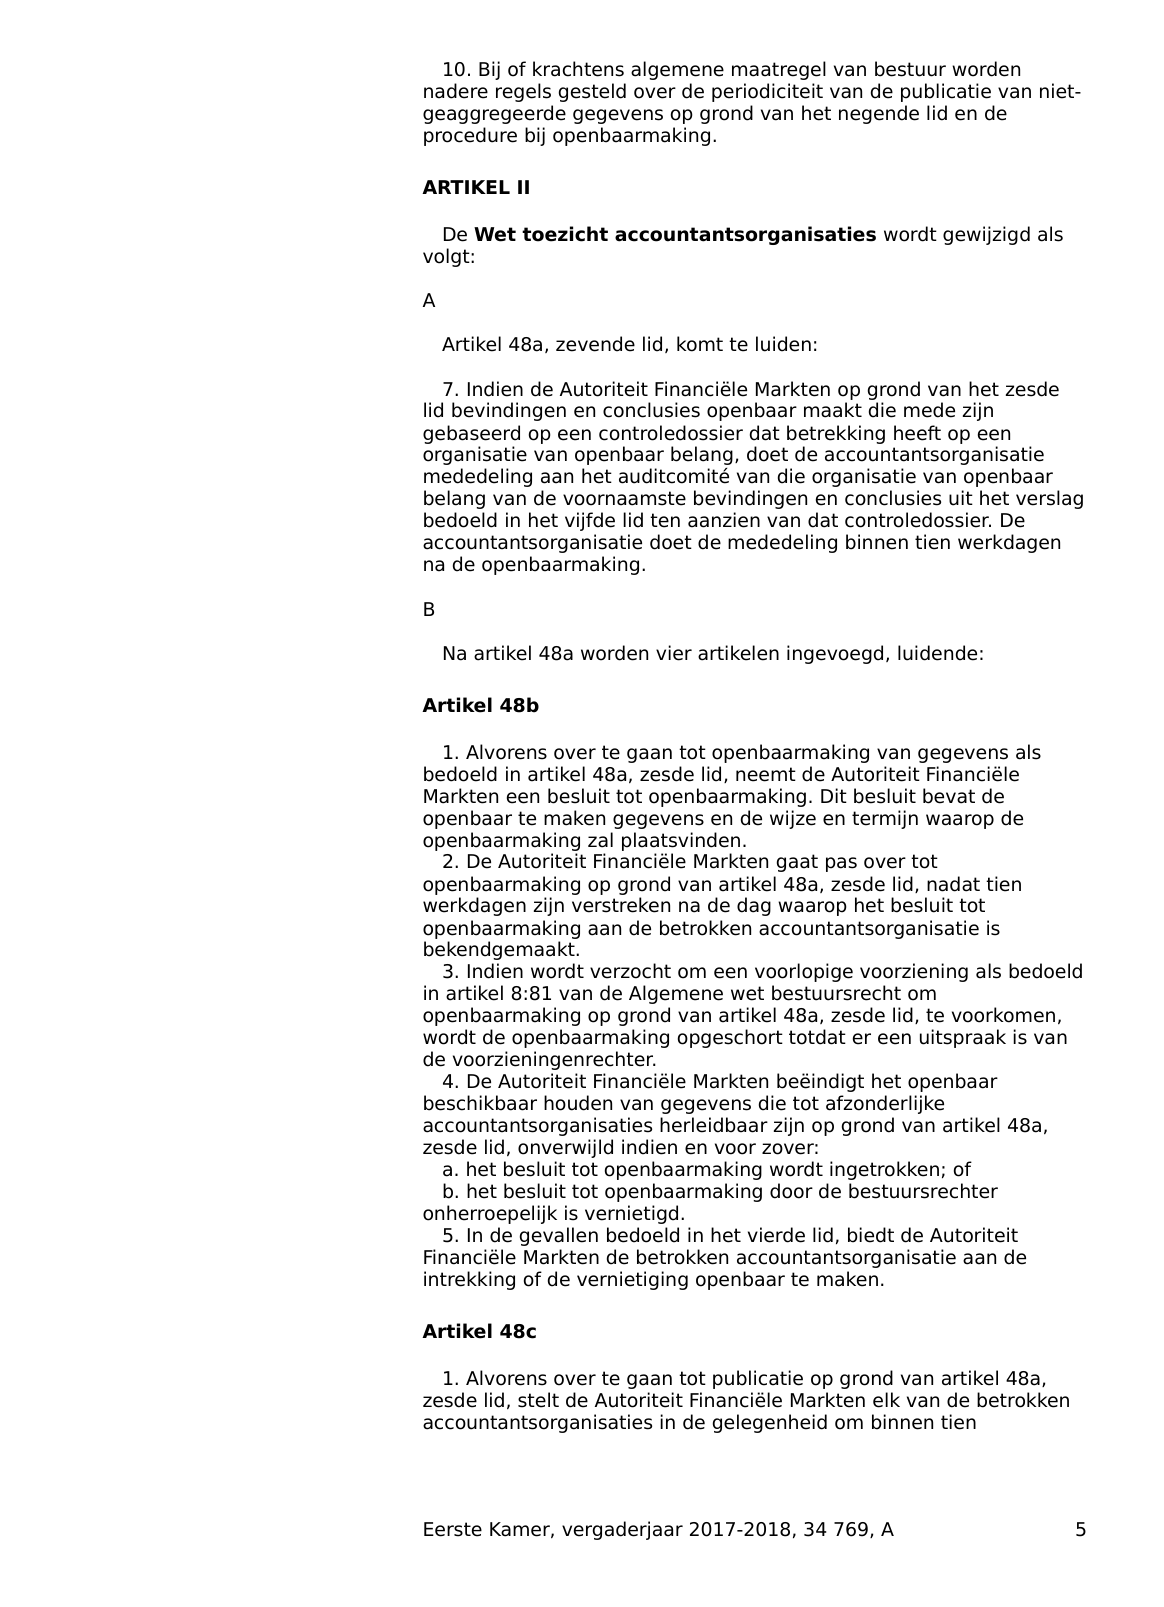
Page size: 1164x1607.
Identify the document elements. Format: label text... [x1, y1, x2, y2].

text 4. De Autoriteit Financiële Markten beëindigt het openbaar beschikbaar houden van gegevens die tot afzonderlijke accountantsorganisaties herleidbaar zijn op grond van artikel 48a, zesde lid, onverwijld indien en voor zover: [422, 1071, 1087, 1159]
subtitle Artikel 48b [422, 694, 1087, 717]
text 1. Alvorens over te gaan tot openbaarmaking van gegevens als bedoeld in artikel 48a, zesde lid, neemt de Autoriteit Financiële Markten een besluit tot openbaarmaking. Dit besluit bevat de openbaar te maken gegevens en de wijze en termijn waarop de openbaarmaking zal plaatsvinden. [422, 742, 1087, 851]
text 3. Indien wordt verzocht om een voorlopige voorziening als bedoeld in artikel 8:81 van de Algemene wet bestuursrecht om openbaarmaking op grond van artikel 48a, zesde lid, te voorkomen, wordt de openbaarmaking opgeschort totdat er een uitspraak is van de voorzieningenrechter. [422, 961, 1087, 1071]
subtitle ARTIKEL II [422, 177, 1087, 199]
text 7. Indien de Autoriteit Financiële Markten op grond van het zesde lid bevindingen en conclusies openbaar maakt die mede zijn gebaseerd op een controledossier dat betrekking heeft op een organisatie van openbaar belang, doet de accountantsorganisatie mededeling aan het auditcomité van die organisatie van openbaar belang van de voornaamste bevindingen en conclusies uit het verslag bedoeld in het vijfde lid ten aanzien van dat controledossier. De accountantsorganisatie doet de mededeling binnen tien werkdagen na de openbaarmaking. [422, 378, 1087, 576]
text 10. Bij of krachtens algemene maatregel van bestuur worden nadere regels gesteld over de periodiciteit van de publicatie van niet-geaggregeerde gegevens op grond van het negende lid en de procedure bij openbaarmaking. [422, 59, 1087, 147]
text 1. Alvorens over te gaan tot publicatie op grond van artikel 48a, zesde lid, stelt de Autoriteit Financiële Markten elk van de betrokken accountantsorganisaties in de gelegenheid om binnen tien [422, 1368, 1087, 1434]
text Na artikel 48a worden vier artikelen ingevoegd, luidende: [422, 643, 1087, 664]
text 5. In de gevallen bedoeld in het vierde lid, biedt de Autoriteit Financiële Markten de betrokken accountantsorganisatie aan de intrekking of de vernietiging openbaar te maken. [422, 1225, 1087, 1291]
text a. het besluit tot openbaarmaking wordt ingetrokken; of [422, 1159, 1087, 1181]
text Artikel 48a, zevende lid, komt te luiden: [422, 334, 1087, 356]
text B [422, 598, 1087, 620]
text A [422, 290, 1087, 312]
subtitle Artikel 48c [422, 1321, 1087, 1343]
text 2. De Autoriteit Financiële Markten gaat pas over tot openbaarmaking op grond van artikel 48a, zesde lid, nadat tien werkdagen zijn verstreken na de dag waarop het besluit tot openbaarmaking aan de betrokken accountantsorganisatie is bekendgemaakt. [422, 851, 1087, 961]
text De Wet toezicht accountantsorganisaties wordt gewijzigd als volgt: [422, 224, 1087, 268]
text b. het besluit tot openbaarmaking door de bestuursrechter onherroepelijk is vernietigd. [422, 1181, 1087, 1225]
